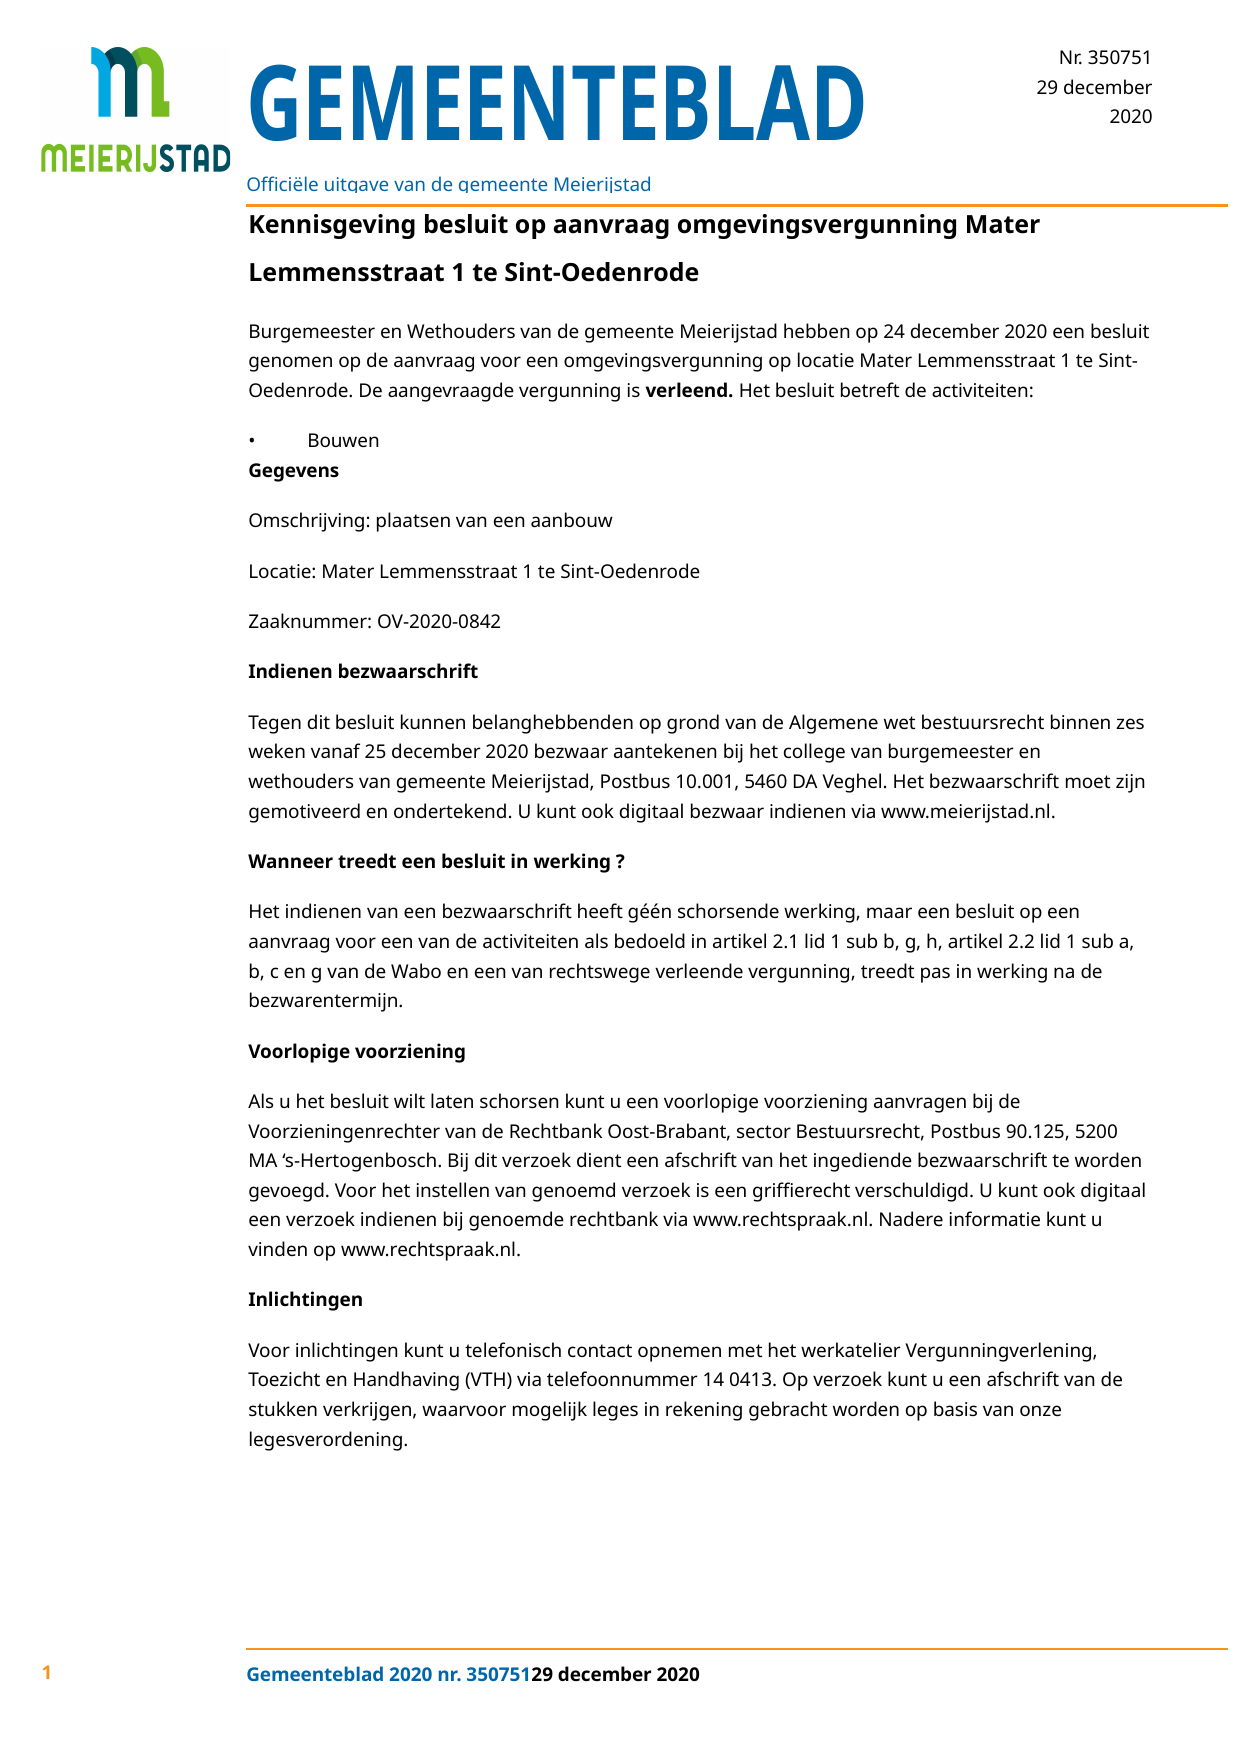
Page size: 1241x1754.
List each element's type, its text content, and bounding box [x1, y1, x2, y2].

text Als u het besluit wilt laten schorsen kunt u een voorlopige voorziening aanvragen bij de Voorzieningenrechter van de Rechtbank Oost-Brabant, sector Bestuursrecht, Postbus 90.125, 5200 MA ‘s-Hertogenbosch. Bij dit verzoek dient een afschrift van het ingediende bezwaarschrift te worden gevoegd. Voor het instellen van genoemd verzoek is een griffierecht verschuldigd. U kunt ook digitaal een verzoek indienen bij genoemde rechtbank via www.rechtspraak.nl. Nadere informatie kunt u vinden op www.rechtspraak.nl. [248, 1088, 1152, 1262]
text Voorlopige voorziening [248, 1038, 1152, 1064]
text Omschrijving: plaatsen van een aanbouw [248, 507, 1152, 533]
text Voor inlichtingen kunt u telefonisch contact opnemen met het werkatelier Vergunningverlening, Toezicht en Handhaving (VTH) via telefoonnummer 14 0413. Op verzoek kunt u een afschrift van de stukken verkrijgen, waarvoor mogelijk leges in rekening gebracht worden op basis van onze legesverordening. [248, 1337, 1152, 1452]
list Bouwen [248, 427, 1152, 453]
text Locatie: Mater Lemmensstraat 1 te Sint-Oedenrode [248, 558, 1152, 584]
text Tegen dit besluit kunnen belanghebbenden op grond van de Algemene wet bestuursrecht binnen zes weken vanaf 25 december 2020 bezwaar aantekenen bij het college van burgemeester en wethouders van gemeente Meierijstad, Postbus 10.001, 5460 DA Veghel. Het bezwaarschrift moet zijn gemotiveerd en ondertekend. U kunt ook digitaal bezwaar indienen via www.meierijstad.nl. [248, 709, 1152, 824]
text Inlichtingen [248, 1287, 1152, 1312]
text Burgemeester en Wethouders van de gemeente Meierijstad hebben op 24 december 2020 een besluit genomen op de aanvraag voor een omgevingsvergunning op locatie Mater Lemmensstraat 1 te Sint-Oedenrode. De aangevraagde vergunning is verleend. Het besluit betreft de activiteiten: [248, 318, 1152, 403]
text Gegevens [248, 457, 1152, 483]
text Indienen bezwaarschrift [248, 659, 1152, 684]
text Kennisgeving besluit op aanvraag omgevingsvergunning Mater Lemmensstraat 1 te Sint-Oedenrode [248, 207, 1152, 288]
text Het indienen van een bezwaarschrift heeft géén schorsende werking, maar een besluit op een aanvraag voor een van de activiteiten als bedoeld in artikel 2.1 lid 1 sub b, g, h, artikel 2.2 lid 1 sub a, b, c en g van de Wabo en een van rechtswege verleende vergunning, treedt pas in werking na de bezwarentermijn. [248, 899, 1152, 1013]
text Wanneer treedt een besluit in werking ? [248, 848, 1152, 874]
text Zaaknummer: OV-2020-0842 [248, 608, 1152, 634]
picture [41, 47, 231, 172]
